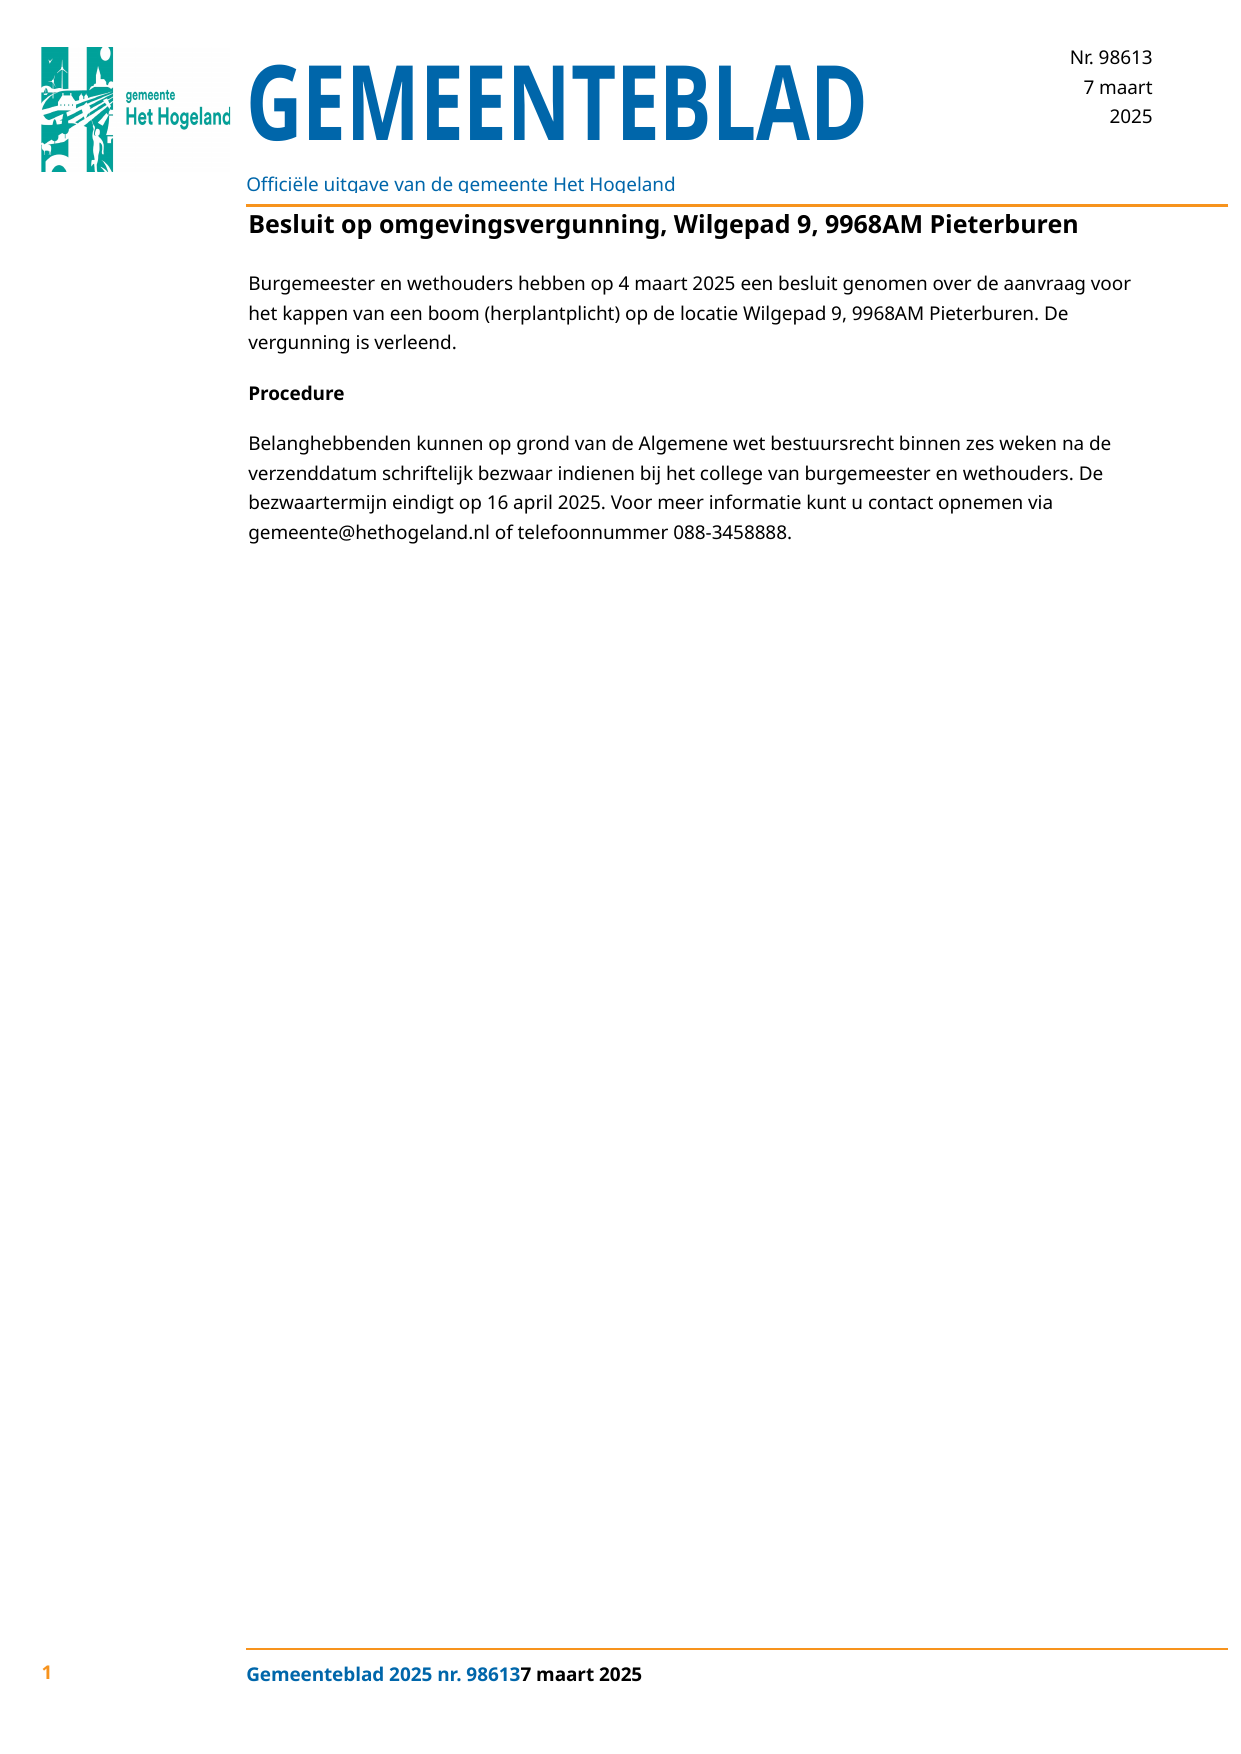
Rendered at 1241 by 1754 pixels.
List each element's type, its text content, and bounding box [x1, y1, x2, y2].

text Procedure [248, 380, 1152, 406]
picture [41, 47, 231, 172]
text Besluit op omgevingsvergunning, Wilgepad 9, 9968AM Pieterburen [248, 207, 1152, 241]
text Burgemeester en wethouders hebben op 4 maart 2025 een besluit genomen over de aanvraag voor het kappen van een boom (herplantplicht) op de locatie Wilgepad 9, 9968AM Pieterburen. De vergunning is verleend. [248, 270, 1152, 355]
text Belanghebbenden kunnen op grond van de Algemene wet bestuursrecht binnen zes weken na de verzenddatum schriftelijk bezwaar indienen bij het college van burgemeester en wethouders. De bezwaartermijn eindigt op 16 april 2025. Voor meer informatie kunt u contact opnemen via gemeente@hethogeland.nl of telefoonnummer 088-3458888. [248, 430, 1152, 545]
